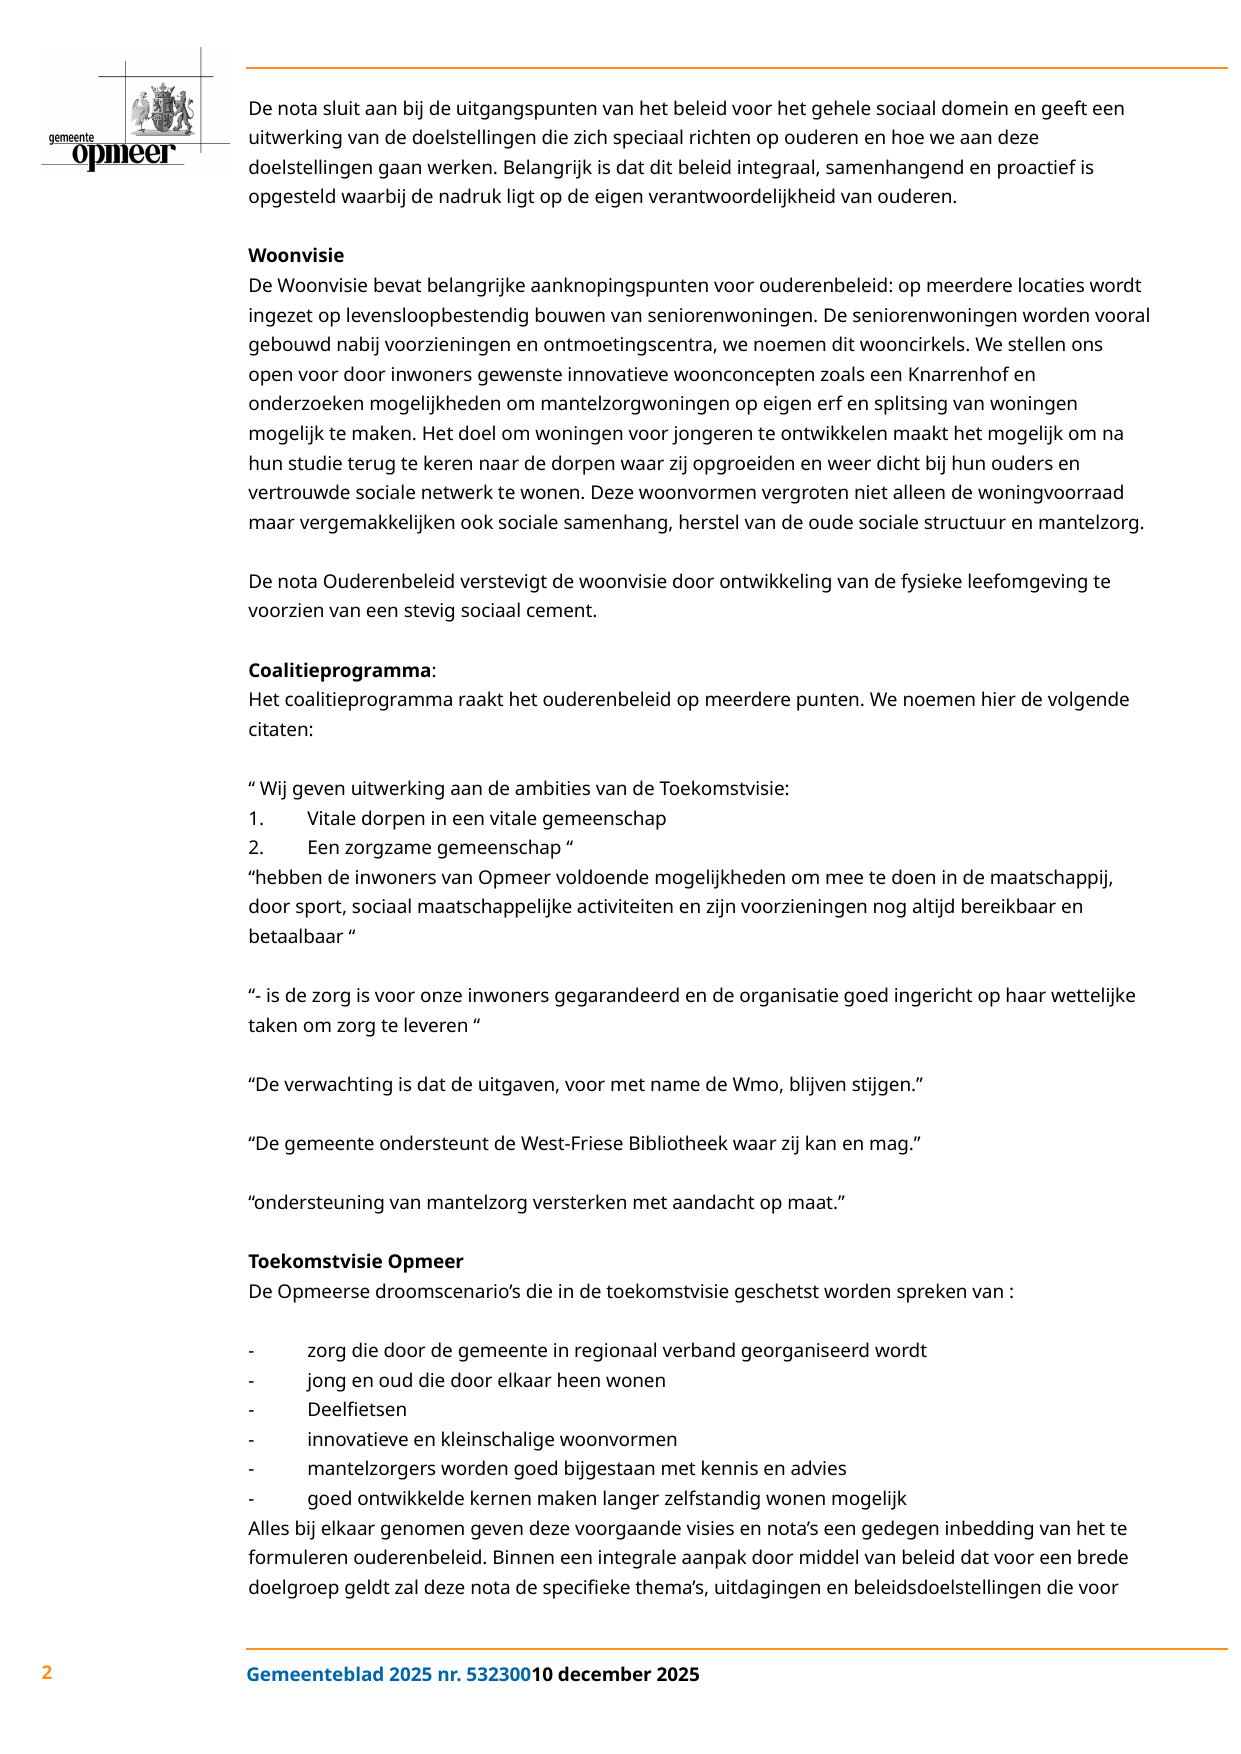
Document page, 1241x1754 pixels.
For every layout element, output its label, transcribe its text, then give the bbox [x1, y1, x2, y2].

list goed ontwikkelde kernen maken langer zelfstandig wonen mogelijk [248, 1485, 1152, 1511]
text “De gemeente ondersteunt de West-Friese Bibliotheek waar zij kan en mag.” [248, 1130, 1152, 1156]
text Het coalitieprogramma raakt het ouderenbeleid op meerdere punten. We noemen hier de volgende citaten: [248, 686, 1152, 742]
text De Opmeerse droomscenario’s die in de toekomstvisie geschetst worden spreken van : [248, 1278, 1152, 1304]
list Een zorgzame gemeenschap “ [248, 834, 1152, 860]
list innovatieve en kleinschalige woonvormen [248, 1426, 1152, 1452]
text Alles bij elkaar genomen geven deze voorgaande visies en nota’s een gedegen inbedding van het te formuleren ouderenbeleid. Binnen een integrale aanpak door middel van beleid dat voor een brede doelgroep geldt zal deze nota de specifieke thema’s, uitdagingen en beleidsdoelstellingen die voor [248, 1515, 1152, 1600]
picture [41, 47, 231, 172]
list Vitale dorpen in een vitale gemeenschap [248, 805, 1152, 831]
text Woonvisie [248, 243, 1152, 268]
text Coalitieprogramma: [248, 657, 1152, 683]
text De nota sluit aan bij de uitgangspunten van het beleid voor het gehele sociaal domein en geeft een uitwerking van de doelstellingen die zich speciaal richten op ouderen en hoe we aan deze doelstellingen gaan werken. Belangrijk is dat dit beleid integraal, samenhangend en proactief is opgesteld waarbij de nadruk ligt op de eigen verantwoordelijkheid van ouderen. [248, 95, 1152, 209]
text “ondersteuning van mantelzorg versterken met aandacht op maat.” [248, 1189, 1152, 1215]
list jong en oud die door elkaar heen wonen [248, 1367, 1152, 1393]
text De Woonvisie bevat belangrijke aanknopingspunten voor ouderenbeleid: op meerdere locaties wordt ingezet op levensloopbestendig bouwen van seniorenwoningen. De seniorenwoningen worden vooral gebouwd nabij voorzieningen en ontmoetingscentra, we noemen dit wooncirkels. We stellen ons open voor door inwoners gewenste innovatieve woonconcepten zoals een Knarrenhof en onderzoeken mogelijkheden om mantelzorgwoningen op eigen erf en splitsing van woningen mogelijk te maken. Het doel om woningen voor jongeren te ontwikkelen maakt het mogelijk om na hun studie terug te keren naar de dorpen waar zij opgroeiden en weer dicht bij hun ouders en vertrouwde sociale netwerk te wonen. Deze woonvormen vergroten niet alleen de woningvoorraad maar vergemakkelijken ook sociale samenhang, herstel van de oude sociale structuur en mantelzorg. [248, 272, 1152, 535]
text “hebben de inwoners van Opmeer voldoende mogelijkheden om mee te doen in de maatschappij, door sport, sociaal maatschappelijke activiteiten en zijn voorzieningen nog altijd bereikbaar en betaalbaar “ [248, 864, 1152, 949]
text Toekomstvisie Opmeer [248, 1248, 1152, 1274]
text De nota Ouderenbeleid verstevigt de woonvisie door ontwikkeling van de fysieke leefomgeving te voorzien van een stevig sociaal cement. [248, 568, 1152, 623]
list Deelfietsen [248, 1396, 1152, 1422]
text “De verwachting is dat de uitgaven, voor met name de Wmo, blijven stijgen.” [248, 1071, 1152, 1097]
list zorg die door de gemeente in regionaal verband georganiseerd wordt [248, 1337, 1152, 1363]
text “- is de zorg is voor onze inwoners gegarandeerd en de organisatie goed ingericht op haar wettelijke taken om zorg te leveren “ [248, 982, 1152, 1038]
text “ Wij geven uitwerking aan de ambities van de Toekomstvisie: [248, 775, 1152, 801]
list mantelzorgers worden goed bijgestaan met kennis en advies [248, 1456, 1152, 1481]
